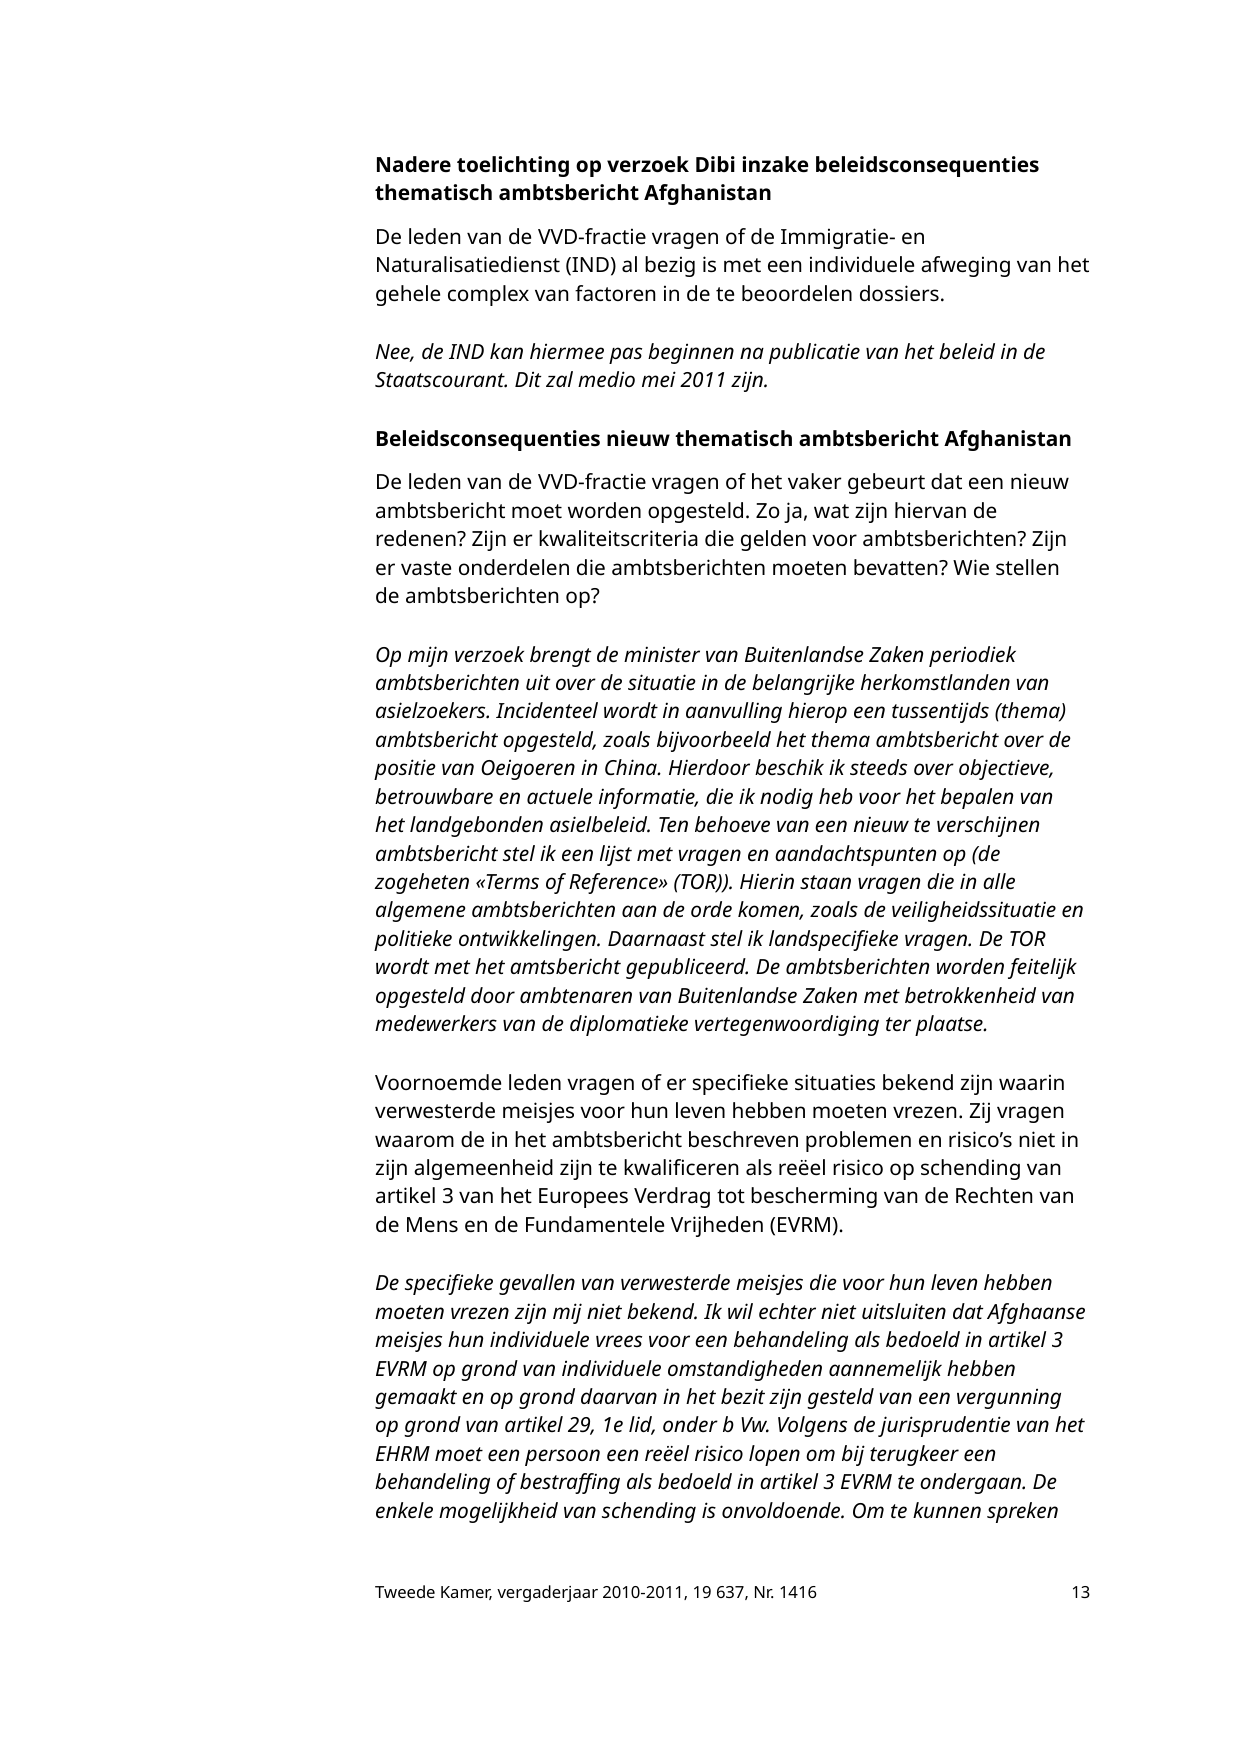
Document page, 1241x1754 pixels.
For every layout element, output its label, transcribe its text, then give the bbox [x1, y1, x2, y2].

text Nadere toelichting op verzoek Dibi inzake beleidsconsequenties thematisch ambtsbericht Afghanistan [375, 150, 1090, 207]
text Op mijn verzoek brengt de minister van Buitenlandse Zaken periodiek ambtsberichten uit over de situatie in de belangrijke herkomstlanden van asielzoekers. Incidenteel wordt in aanvulling hierop een tussentijds (thema) ambtsbericht opgesteld, zoals bijvoorbeeld het thema ambtsbericht over de positie van Oeigoeren in China. Hierdoor beschik ik steeds over objectieve, betrouwbare en actuele informatie, die ik nodig heb voor het bepalen van het landgebonden asielbeleid. Ten behoeve van een nieuw te verschijnen ambtsbericht stel ik een lijst met vragen en aandachtspunten op (de zogeheten «Terms of Reference» (TOR)). Hierin staan vragen die in alle algemene ambtsberichten aan de orde komen, zoals de veiligheidssituatie en politieke ontwikkelingen. Daarnaast stel ik landspecifieke vragen. De TOR wordt met het amtsbericht gepubliceerd. De ambtsberichten worden feitelijk opgesteld door ambtenaren van Buitenlandse Zaken met betrokkenheid van medewerkers van de diplomatieke vertegenwoordiging ter plaatse. [375, 640, 1090, 1038]
text Beleidsconsequenties nieuw thematisch ambtsbericht Afghanistan [375, 424, 1090, 452]
text De specifieke gevallen van verwesterde meisjes die voor hun leven hebben moeten vrezen zijn mij niet bekend. Ik wil echter niet uitsluiten dat Afghaanse meisjes hun individuele vrees voor een behandeling als bedoeld in artikel 3 EVRM op grond van individuele omstandigheden aannemelijk hebben gemaakt en op grond daarvan in het bezit zijn gesteld van een vergunning op grond van artikel 29, 1e lid, onder b Vw. Volgens de jurisprudentie van het EHRM moet een persoon een reëel risico lopen om bij terugkeer een behandeling of bestraffing als bedoeld in artikel 3 EVRM te ondergaan. De enkele mogelijkheid van schending is onvoldoende. Om te kunnen spreken [375, 1268, 1090, 1524]
text De leden van de VVD-fractie vragen of de Immigratie- en Naturalisatiedienst (IND) al bezig is met een individuele afweging van het gehele complex van factoren in de te beoordelen dossiers. [375, 222, 1090, 307]
text Nee, de IND kan hiermee pas beginnen na publicatie van het beleid in de Staatscourant. Dit zal medio mei 2011 zijn. [375, 337, 1090, 394]
text De leden van de VVD-fractie vragen of het vaker gebeurt dat een nieuw ambtsbericht moet worden opgesteld. Zo ja, wat zijn hiervan de redenen? Zijn er kwaliteitscriteria die gelden voor ambtsberichten? Zijn er vaste onderdelen die ambtsberichten moeten bevatten? Wie stellen de ambtsberichten op? [375, 467, 1090, 610]
text Voornoemde leden vragen of er specifieke situaties bekend zijn waarin verwesterde meisjes voor hun leven hebben moeten vrezen. Zij vragen waarom de in het ambtsbericht beschreven problemen en risico’s niet in zijn algemeenheid zijn te kwalificeren als reëel risico op schending van artikel 3 van het Europees Verdrag tot bescherming van de Rechten van de Mens en de Fundamentele Vrijheden (EVRM). [375, 1068, 1090, 1238]
